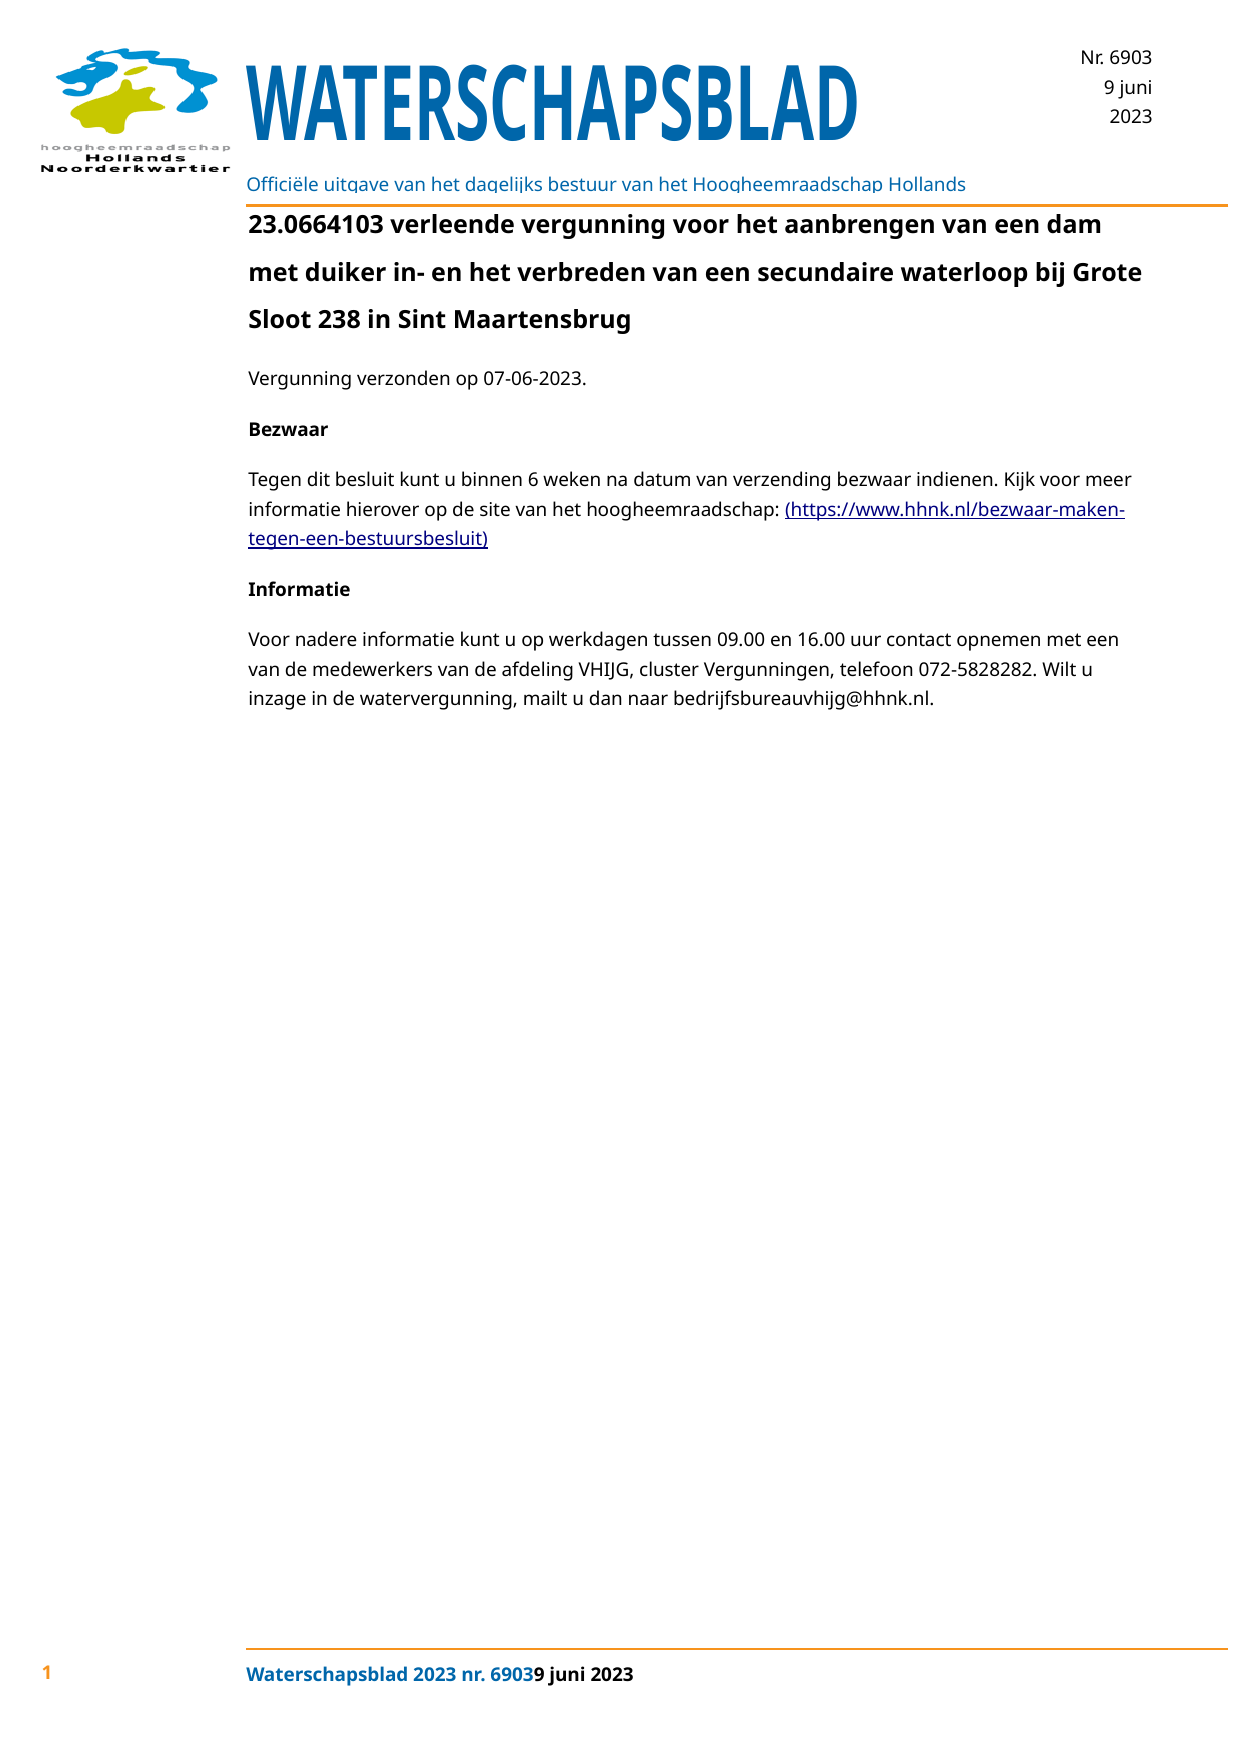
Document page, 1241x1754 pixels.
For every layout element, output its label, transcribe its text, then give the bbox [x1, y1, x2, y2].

text Vergunning verzonden op 07-06-2023. [248, 366, 1152, 391]
text Voor nadere informatie kunt u op werkdagen tussen 09.00 en 16.00 uur contact opnemen met een van de medewerkers van de afdeling VHIJG, cluster Vergunningen, telefoon 072-5828282. Wilt u inzage in de watervergunning, mailt u dan naar bedrijfsbureauvhijg@hhnk.nl. [248, 626, 1152, 711]
text Bezwaar [248, 416, 1152, 442]
text Tegen dit besluit kunt u binnen 6 weken na datum van verzending bezwaar indienen. Kijk voor meer informatie hierover op de site van het hoogheemraadschap: (https://www.hhnk.nl/bezwaar-maken-tegen-een-bestuursbesluit) [248, 466, 1152, 551]
picture [41, 47, 231, 172]
text 23.0664103 verleende vergunning voor het aanbrengen van een dam met duiker in- en het verbreden van een secundaire waterloop bij Grote Sloot 238 in Sint Maartensbrug [248, 207, 1152, 336]
text Informatie [248, 576, 1152, 602]
